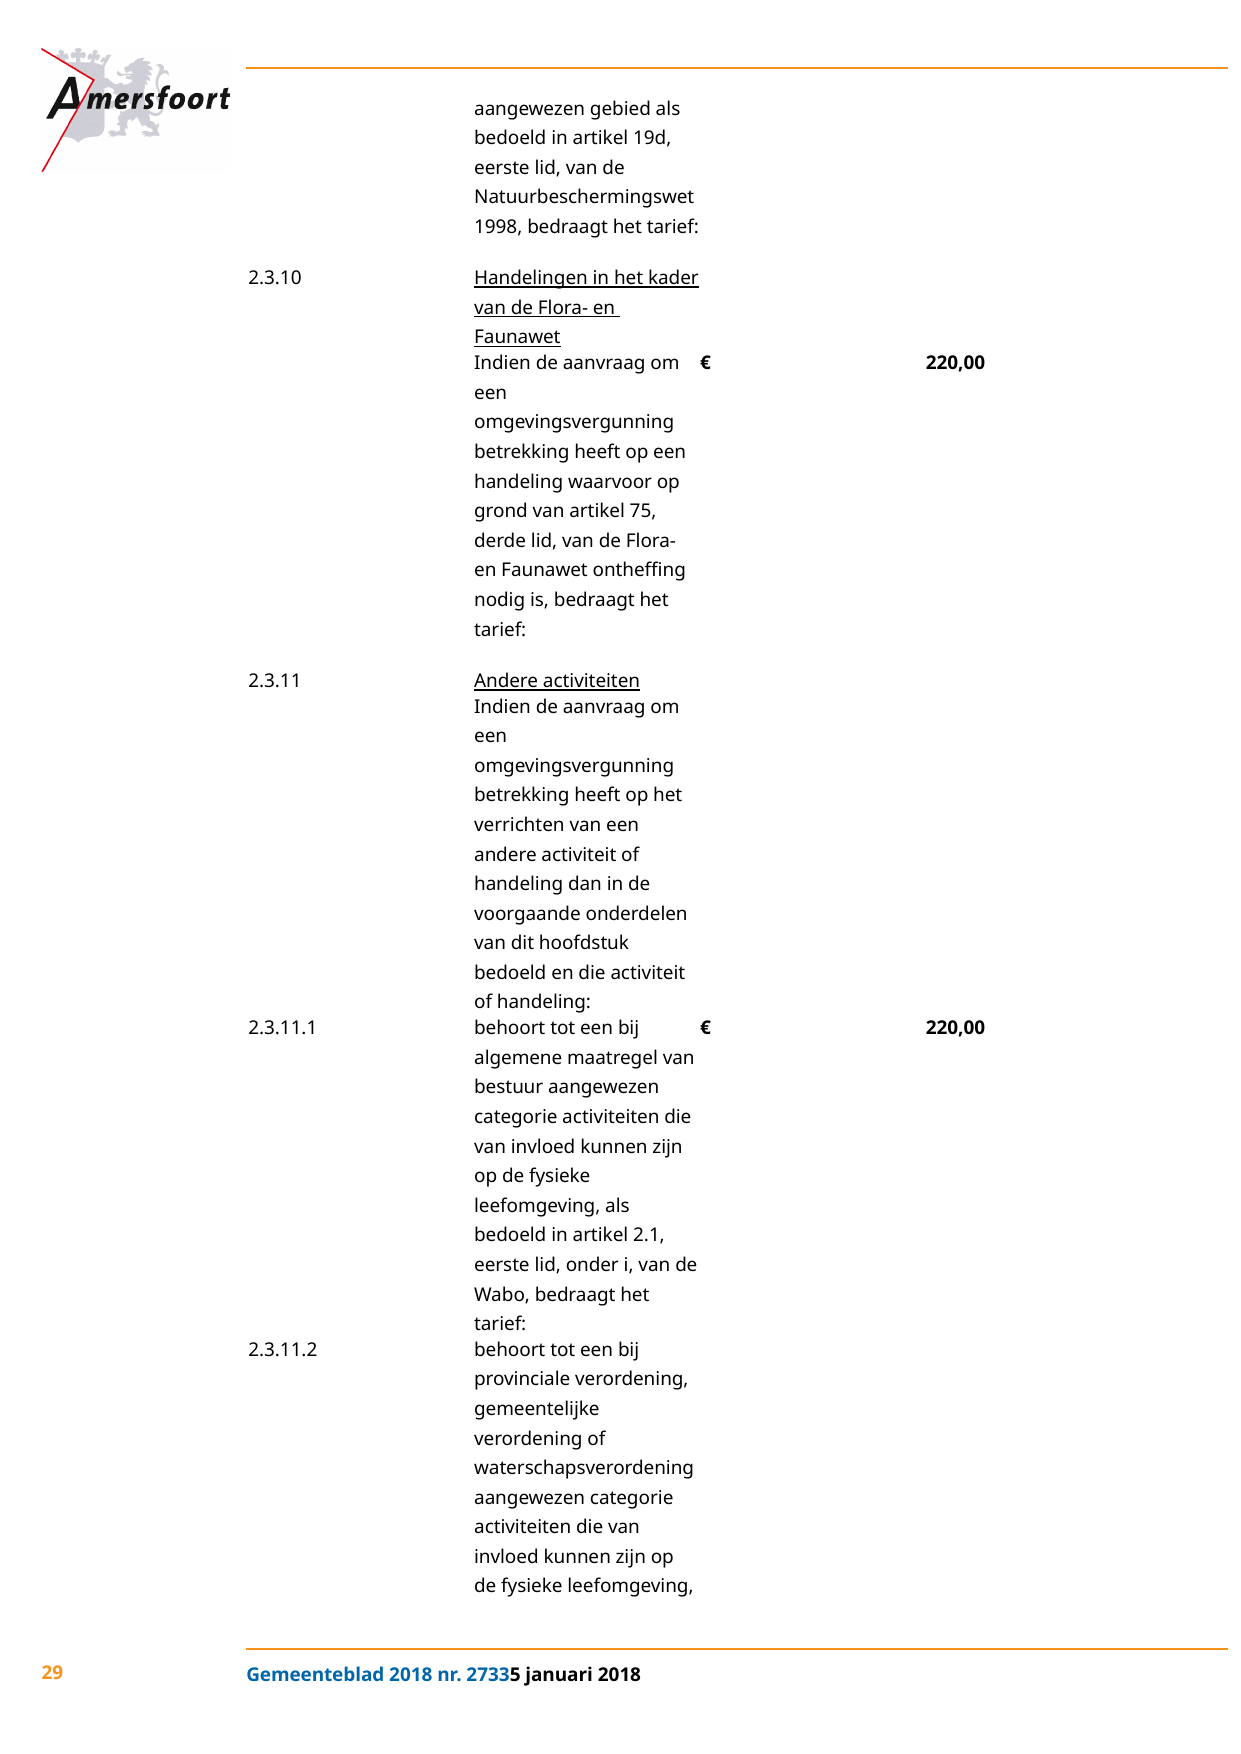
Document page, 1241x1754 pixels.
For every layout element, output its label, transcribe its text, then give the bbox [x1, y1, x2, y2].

table_cell Indien de aanvraag om een omgevingsvergunning betrekking heeft op een handeling waarvoor op grond van artikel 75, derde lid, van de Flora- en Faunawet ontheffing nodig is, bedraagt het tarief: [474, 350, 700, 641]
table_cell [926, 693, 1152, 1014]
table_cell behoort tot een bij provinciale verordening, gemeentelijke verordening of waterschapsverordening aangewezen categorie activiteiten die van invloed kunnen zijn op de fysieke leefomgeving, [474, 1336, 700, 1598]
table_cell 2.3.10 [248, 265, 474, 349]
table_cell [926, 239, 1152, 264]
table_cell [474, 239, 700, 264]
table_cell [248, 239, 474, 264]
table_cell [248, 95, 474, 239]
table_cell [926, 641, 1152, 667]
table_cell Indien de aanvraag om een omgevingsvergunning betrekking heeft op het verrichten van een andere activiteit of handeling dan in de voorgaande onderdelen van dit hoofdstuk bedoeld en die activiteit of handeling: [474, 693, 700, 1014]
table_cell [926, 265, 1152, 349]
table_cell [926, 1336, 1152, 1598]
table_cell Andere activiteiten [474, 667, 700, 693]
table_cell [700, 95, 926, 239]
table_cell [700, 239, 926, 264]
table_cell [700, 641, 926, 667]
table_cell [926, 667, 1152, 693]
table_cell € [700, 1015, 926, 1336]
table_cell [700, 667, 926, 693]
table_cell 220,00 [926, 350, 1152, 641]
table_cell [700, 1336, 926, 1598]
table_cell [248, 693, 474, 1014]
table_cell [248, 350, 474, 641]
table_cell [700, 693, 926, 1014]
table_cell [248, 641, 474, 667]
table_cell Handelingen in het kader van de Flora- en Faunawet [474, 265, 700, 349]
table_cell [926, 95, 1152, 239]
table_cell [474, 641, 700, 667]
table_cell € [700, 350, 926, 641]
picture [41, 47, 231, 172]
table_cell [700, 265, 926, 349]
table_cell behoort tot een bij algemene maatregel van bestuur aangewezen categorie activiteiten die van invloed kunnen zijn op de fysieke leefomgeving, als bedoeld in artikel 2.1, eerste lid, onder i, van de Wabo, bedraagt het tarief: [474, 1015, 700, 1336]
table_cell 220,00 [926, 1015, 1152, 1336]
table_cell 2.3.11.1 [248, 1015, 474, 1336]
table_cell aangewezen gebied als bedoeld in artikel 19d, eerste lid, van de Natuurbeschermingswet 1998, bedraagt het tarief: [474, 95, 700, 239]
table_cell 2.3.11.2 [248, 1336, 474, 1598]
table_cell 2.3.11 [248, 667, 474, 693]
